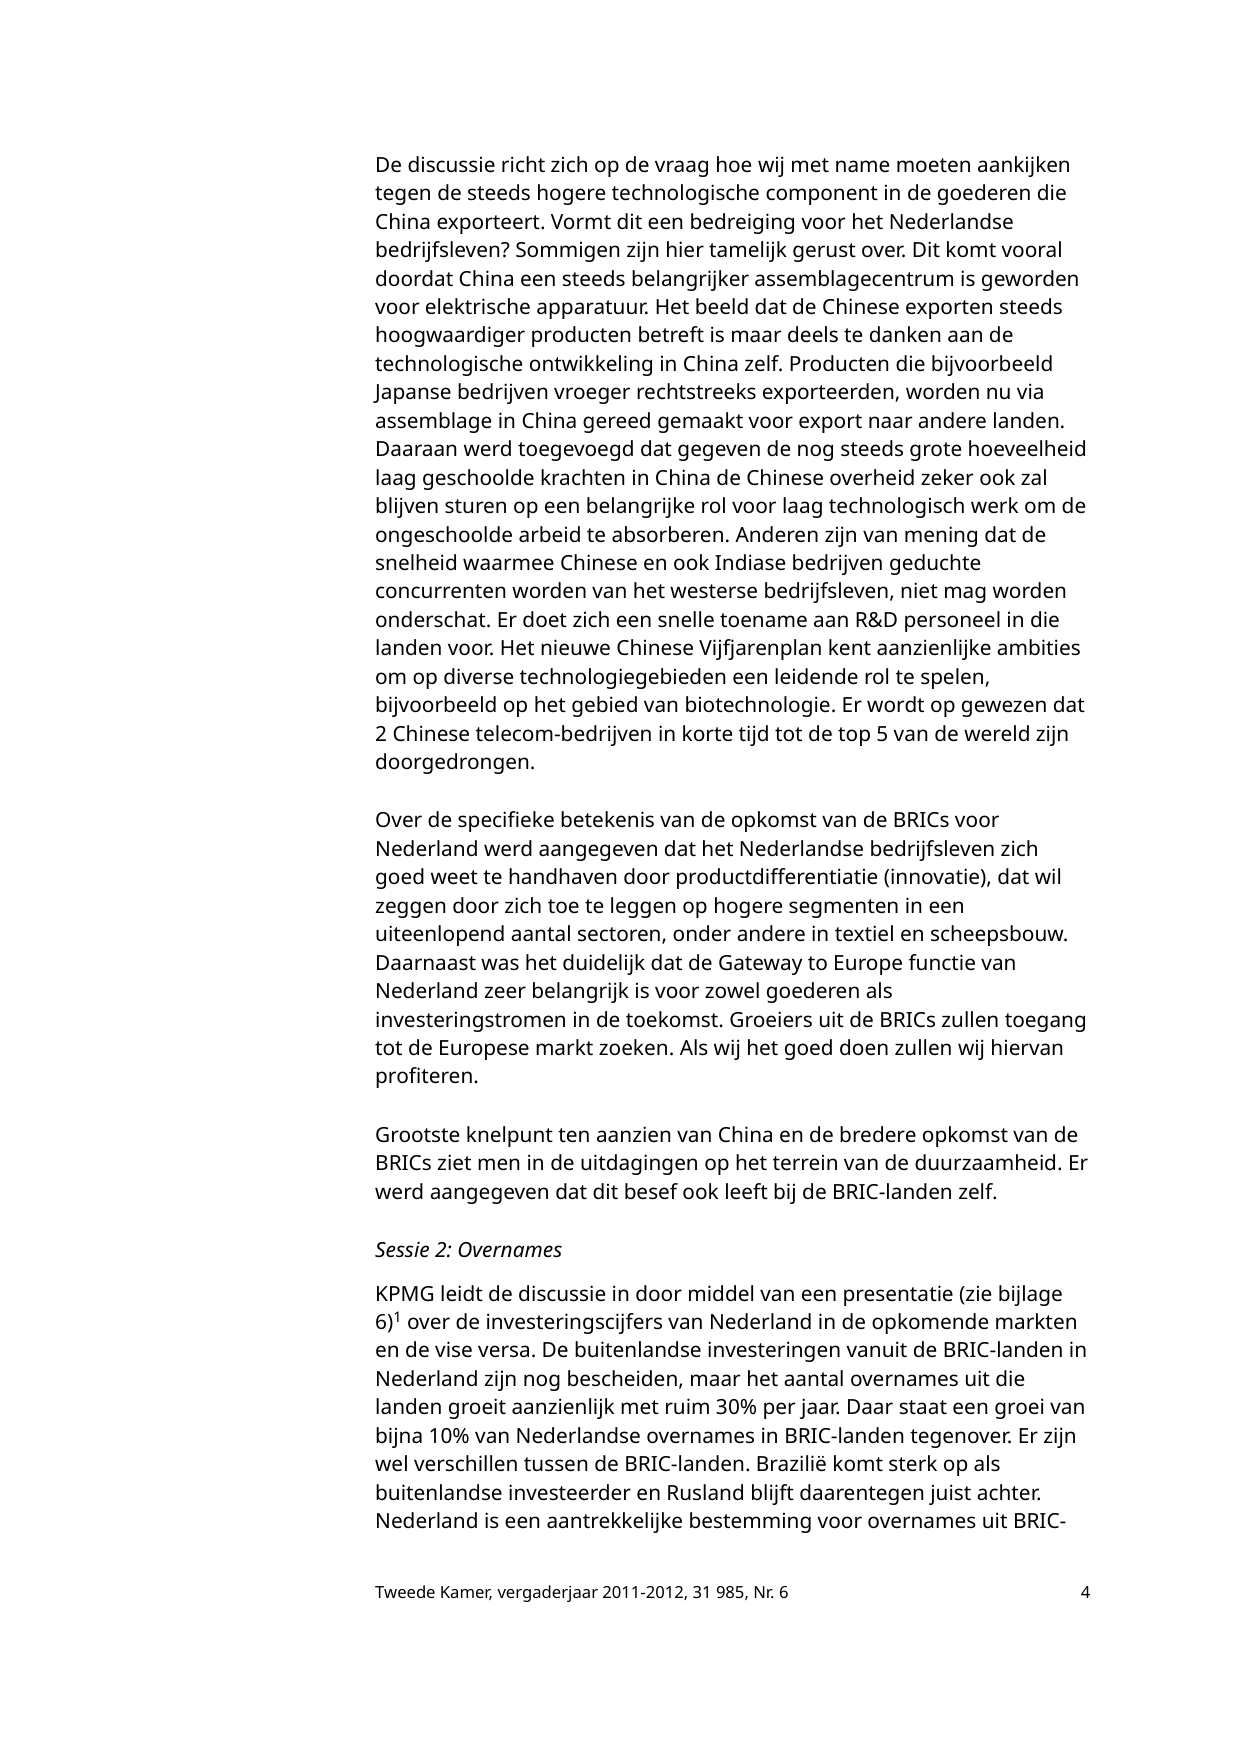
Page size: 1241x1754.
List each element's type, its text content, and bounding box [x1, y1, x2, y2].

text KPMG leidt de discussie in door middel van een presentatie (zie bijlage 6)1 over de investeringscijfers van Nederland in de opkomende markten en de vise versa. De buitenlandse investeringen vanuit de BRIC-landen in Nederland zijn nog bescheiden, maar het aantal overnames uit die landen groeit aanzienlijk met ruim 30% per jaar. Daar staat een groei van bijna 10% van Nederlandse overnames in BRIC-landen tegenover. Er zijn wel verschillen tussen de BRIC-landen. Brazilië komt sterk op als buitenlandse investeerder en Rusland blijft daarentegen juist achter. Nederland is een aantrekkelijke bestemming voor overnames uit BRIC- [375, 1279, 1090, 1535]
text Grootste knelpunt ten aanzien van China en de bredere opkomst van de BRICs ziet men in de uitdagingen op het terrein van de duurzaamheid. Er werd aangegeven dat dit besef ook leeft bij de BRIC-landen zelf. [375, 1120, 1090, 1205]
text Sessie 2: Overnames [375, 1235, 1090, 1264]
text De discussie richt zich op de vraag hoe wij met name moeten aankijken tegen de steeds hogere technologische component in de goederen die China exporteert. Vormt dit een bedreiging voor het Nederlandse bedrijfsleven? Sommigen zijn hier tamelijk gerust over. Dit komt vooral doordat China een steeds belangrijker assemblagecentrum is geworden voor elektrische apparatuur. Het beeld dat de Chinese exporten steeds hoogwaardiger producten betreft is maar deels te danken aan de technologische ontwikkeling in China zelf. Producten die bijvoorbeeld Japanse bedrijven vroeger rechtstreeks exporteerden, worden nu via assemblage in China gereed gemaakt voor export naar andere landen. Daaraan werd toegevoegd dat gegeven de nog steeds grote hoeveelheid laag geschoolde krachten in China de Chinese overheid zeker ook zal blijven sturen op een belangrijke rol voor laag technologisch werk om de ongeschoolde arbeid te absorberen. Anderen zijn van mening dat de snelheid waarmee Chinese en ook Indiase bedrijven geduchte concurrenten worden van het westerse bedrijfsleven, niet mag worden onderschat. Er doet zich een snelle toename aan R&D personeel in die landen voor. Het nieuwe Chinese Vijfjarenplan kent aanzienlijke ambities om op diverse technologiegebieden een leidende rol te spelen, bijvoorbeeld op het gebied van biotechnologie. Er wordt op gewezen dat 2 Chinese telecom-bedrijven in korte tijd tot de top 5 van de wereld zijn doorgedrongen. [375, 150, 1090, 776]
text Over de specifieke betekenis van de opkomst van de BRICs voor Nederland werd aangegeven dat het Nederlandse bedrijfsleven zich goed weet te handhaven door productdifferentiatie (innovatie), dat wil zeggen door zich toe te leggen op hogere segmenten in een uiteenlopend aantal sectoren, onder andere in textiel en scheepsbouw. Daarnaast was het duidelijk dat de Gateway to Europe functie van Nederland zeer belangrijk is voor zowel goederen als investeringstromen in de toekomst. Groeiers uit de BRICs zullen toegang tot de Europese markt zoeken. Als wij het goed doen zullen wij hiervan profiteren. [375, 806, 1090, 1090]
